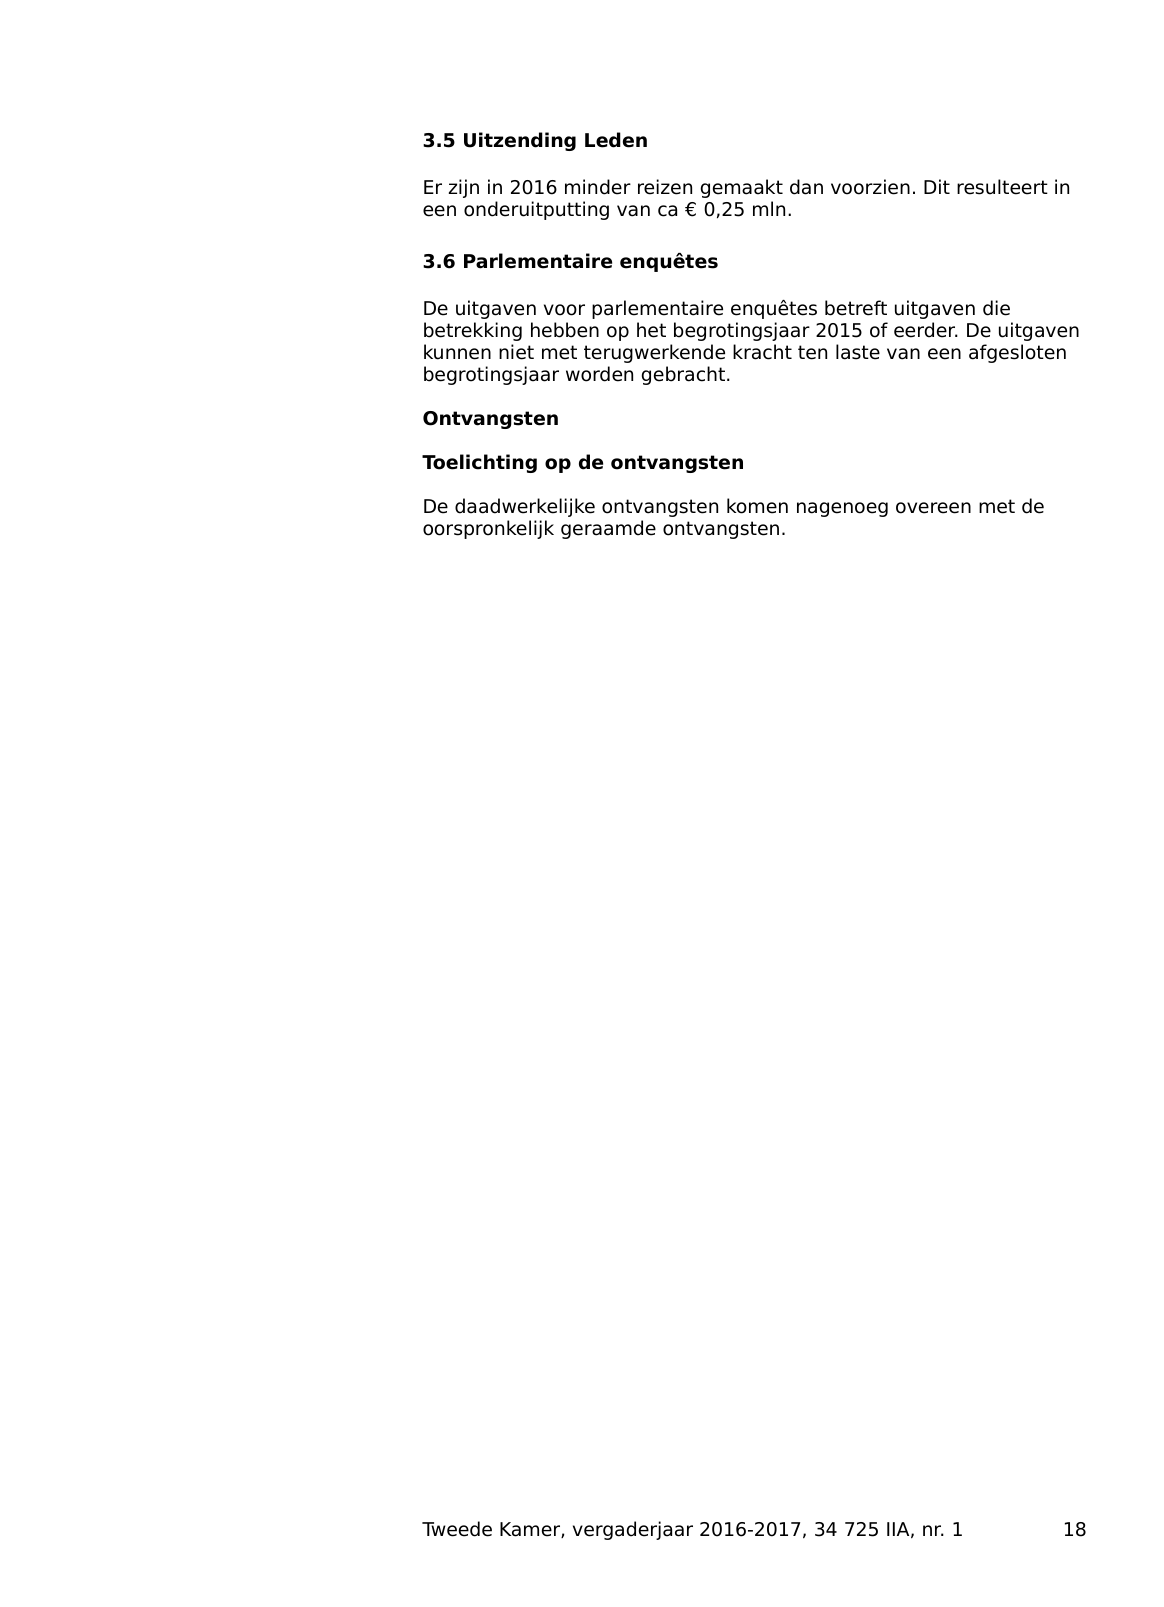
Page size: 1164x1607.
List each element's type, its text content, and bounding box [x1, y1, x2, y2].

text De uitgaven voor parlementaire enquêtes betreft uitgaven die betrekking hebben op het begrotingsjaar 2015 of eerder. De uitgaven kunnen niet met terugwerkende kracht ten laste van een afgesloten begrotingsjaar worden gebracht. [422, 298, 1087, 386]
subtitle Ontvangsten [422, 408, 1087, 430]
subtitle Toelichting op de ontvangsten [422, 452, 1087, 474]
subtitle 3.6 Parlementaire enquêtes [422, 251, 1087, 273]
subtitle 3.5 Uitzending Leden [422, 130, 1087, 152]
text Er zijn in 2016 minder reizen gemaakt dan voorzien. Dit resulteert in een onderuitputting van ca € 0,25 mln. [422, 177, 1087, 221]
text De daadwerkelijke ontvangsten komen nagenoeg overeen met de oorspronkelijk geraamde ontvangsten. [422, 496, 1087, 540]
